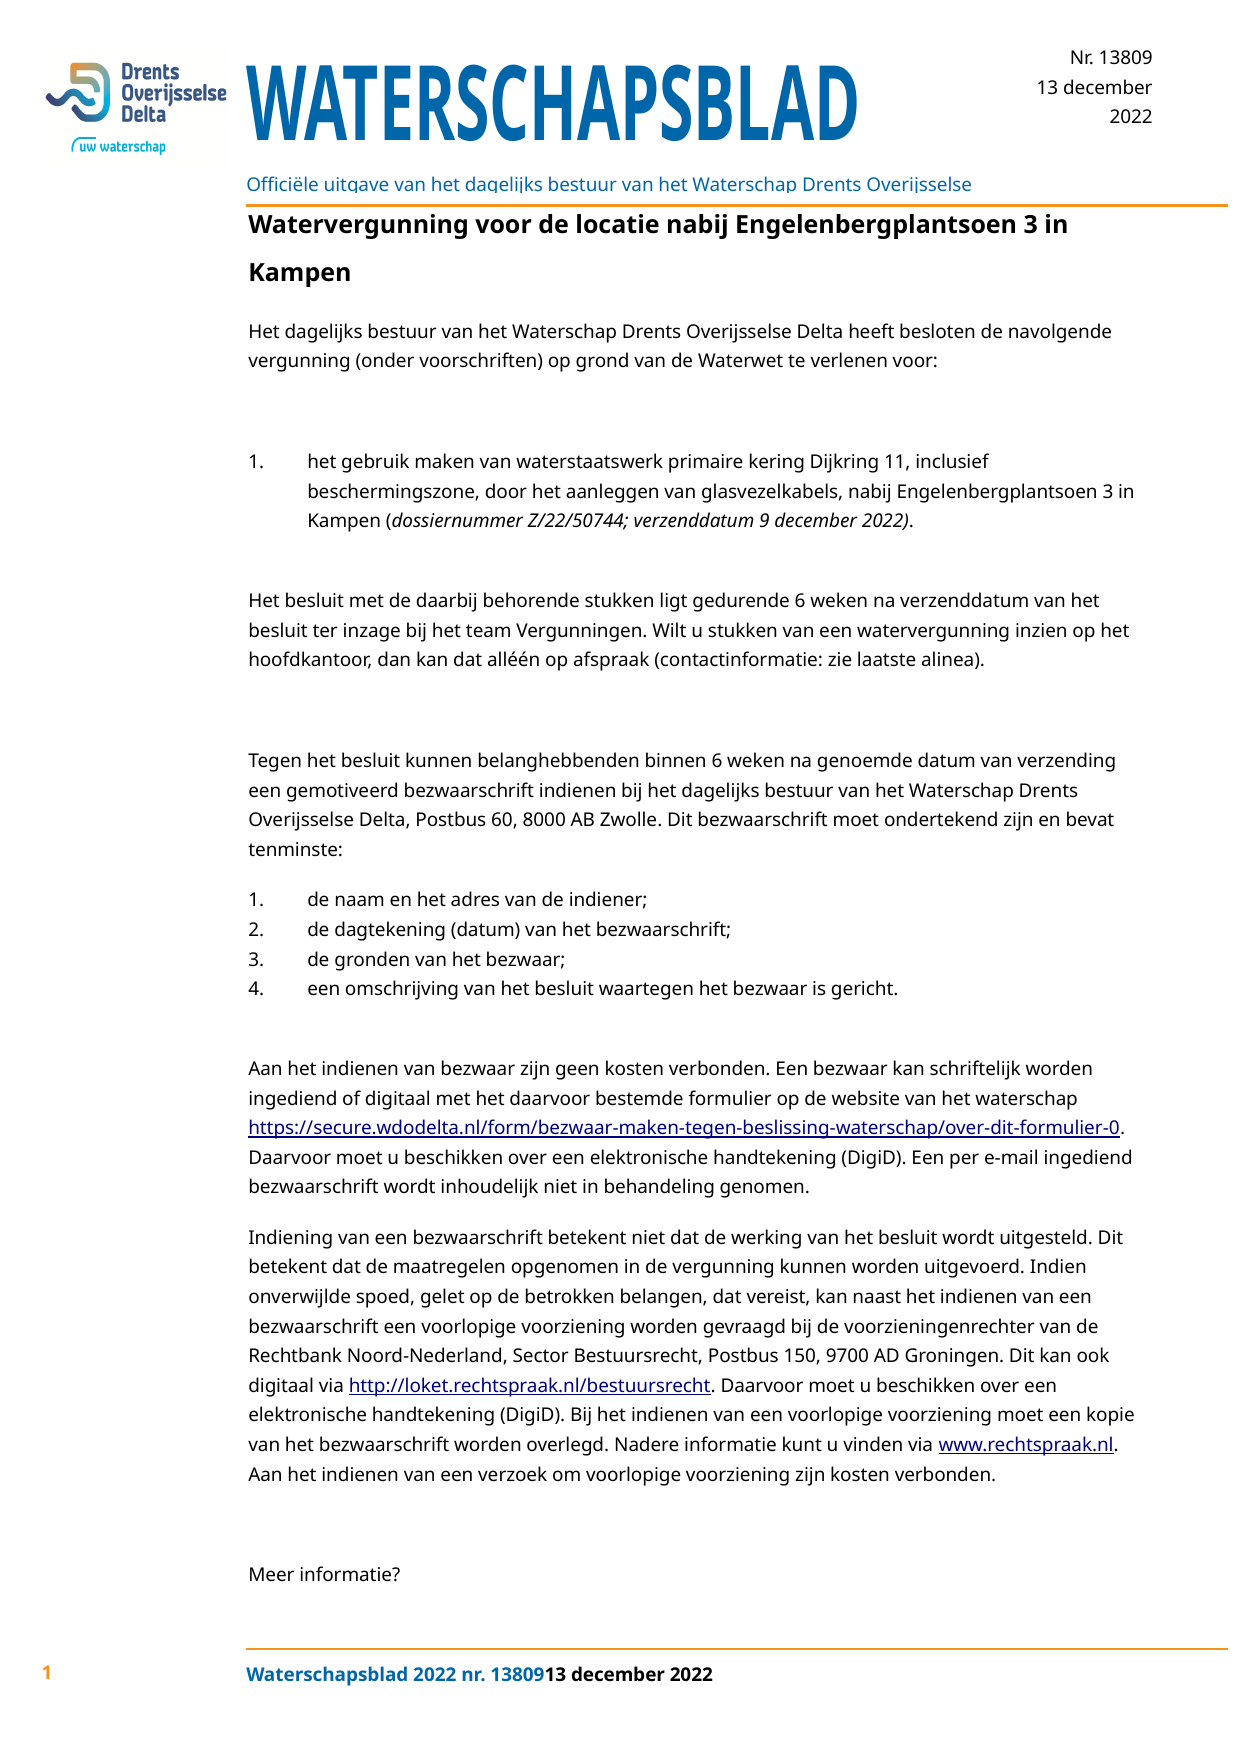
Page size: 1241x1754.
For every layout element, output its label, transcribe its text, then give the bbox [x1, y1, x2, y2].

list de naam en het adres van de indiener; [248, 887, 1152, 912]
list een omschrijving van het besluit waartegen het bezwaar is gericht. [248, 975, 1152, 1001]
text Indiening van een bezwaarschrift betekent niet dat de werking van het besluit wordt uitgesteld. Dit betekent dat de maatregelen opgenomen in de vergunning kunnen worden uitgevoerd. Indien onverwijlde spoed, gelet op de betrokken belangen, dat vereist, kan naast het indienen van een bezwaarschrift een voorlopige voorziening worden gevraagd bij de voorzieningenrechter van de Rechtbank Noord-Nederland, Sector Bestuursrecht, Postbus 150, 9700 AD Groningen. Dit kan ook digitaal via http://loket.rechtspraak.nl/bestuursrecht. Daarvoor moet u beschikken over een elektronische handtekening (DigiD). Bij het indienen van een voorlopige voorziening moet een kopie van het bezwaarschrift worden overlegd. Nadere informatie kunt u vinden via www.rechtspraak.nl. Aan het indienen van een verzoek om voorlopige voorziening zijn kosten verbonden. [248, 1224, 1152, 1487]
text Watervergunning voor de locatie nabij Engelenbergplantsoen 3 in Kampen [248, 207, 1152, 288]
text Het dagelijks bestuur van het Waterschap Drents Overijsselse Delta heeft besloten de navolgende vergunning (onder voorschriften) op grond van de Waterwet te verlenen voor: [248, 318, 1152, 373]
text Meer informatie? [248, 1562, 1152, 1587]
list het gebruik maken van waterstaatswerk primaire kering Dijkring 11, inclusief beschermingszone, door het aanleggen van glasvezelkabels, nabij Engelenbergplantsoen 3 in Kampen (dossiernummer Z/22/50744; verzenddatum 9 december 2022). [248, 448, 1152, 533]
picture [41, 47, 231, 172]
text Tegen het besluit kunnen belanghebbenden binnen 6 weken na genoemde datum van verzending een gemotiveerd bezwaarschrift indienen bij het dagelijks bestuur van het Waterschap Drents Overijsselse Delta, Postbus 60, 8000 AB Zwolle. Dit bezwaarschrift moet ondertekend zijn en bevat tenminste: [248, 747, 1152, 862]
list de gronden van het bezwaar; [248, 946, 1152, 972]
text Het besluit met de daarbij behorende stukken ligt gedurende 6 weken na verzenddatum van het besluit ter inzage bij het team Vergunningen. Wilt u stukken van een watervergunning inzien op het hoofdkantoor, dan kan dat alléén op afspraak (contactinformatie: zie laatste alinea). [248, 587, 1152, 672]
text Aan het indienen van bezwaar zijn geen kosten verbonden. Een bezwaar kan schriftelijk worden ingediend of digitaal met het daarvoor bestemde formulier op de website van het waterschap https://secure.wdodelta.nl/form/bezwaar-maken-tegen-beslissing-waterschap/over-dit-formulier-0. Daarvoor moet u beschikken over een elektronische handtekening (DigiD). Een per e-mail ingediend bezwaarschrift wordt inhoudelijk niet in behandeling genomen. [248, 1055, 1152, 1199]
list de dagtekening (datum) van het bezwaarschrift; [248, 916, 1152, 942]
